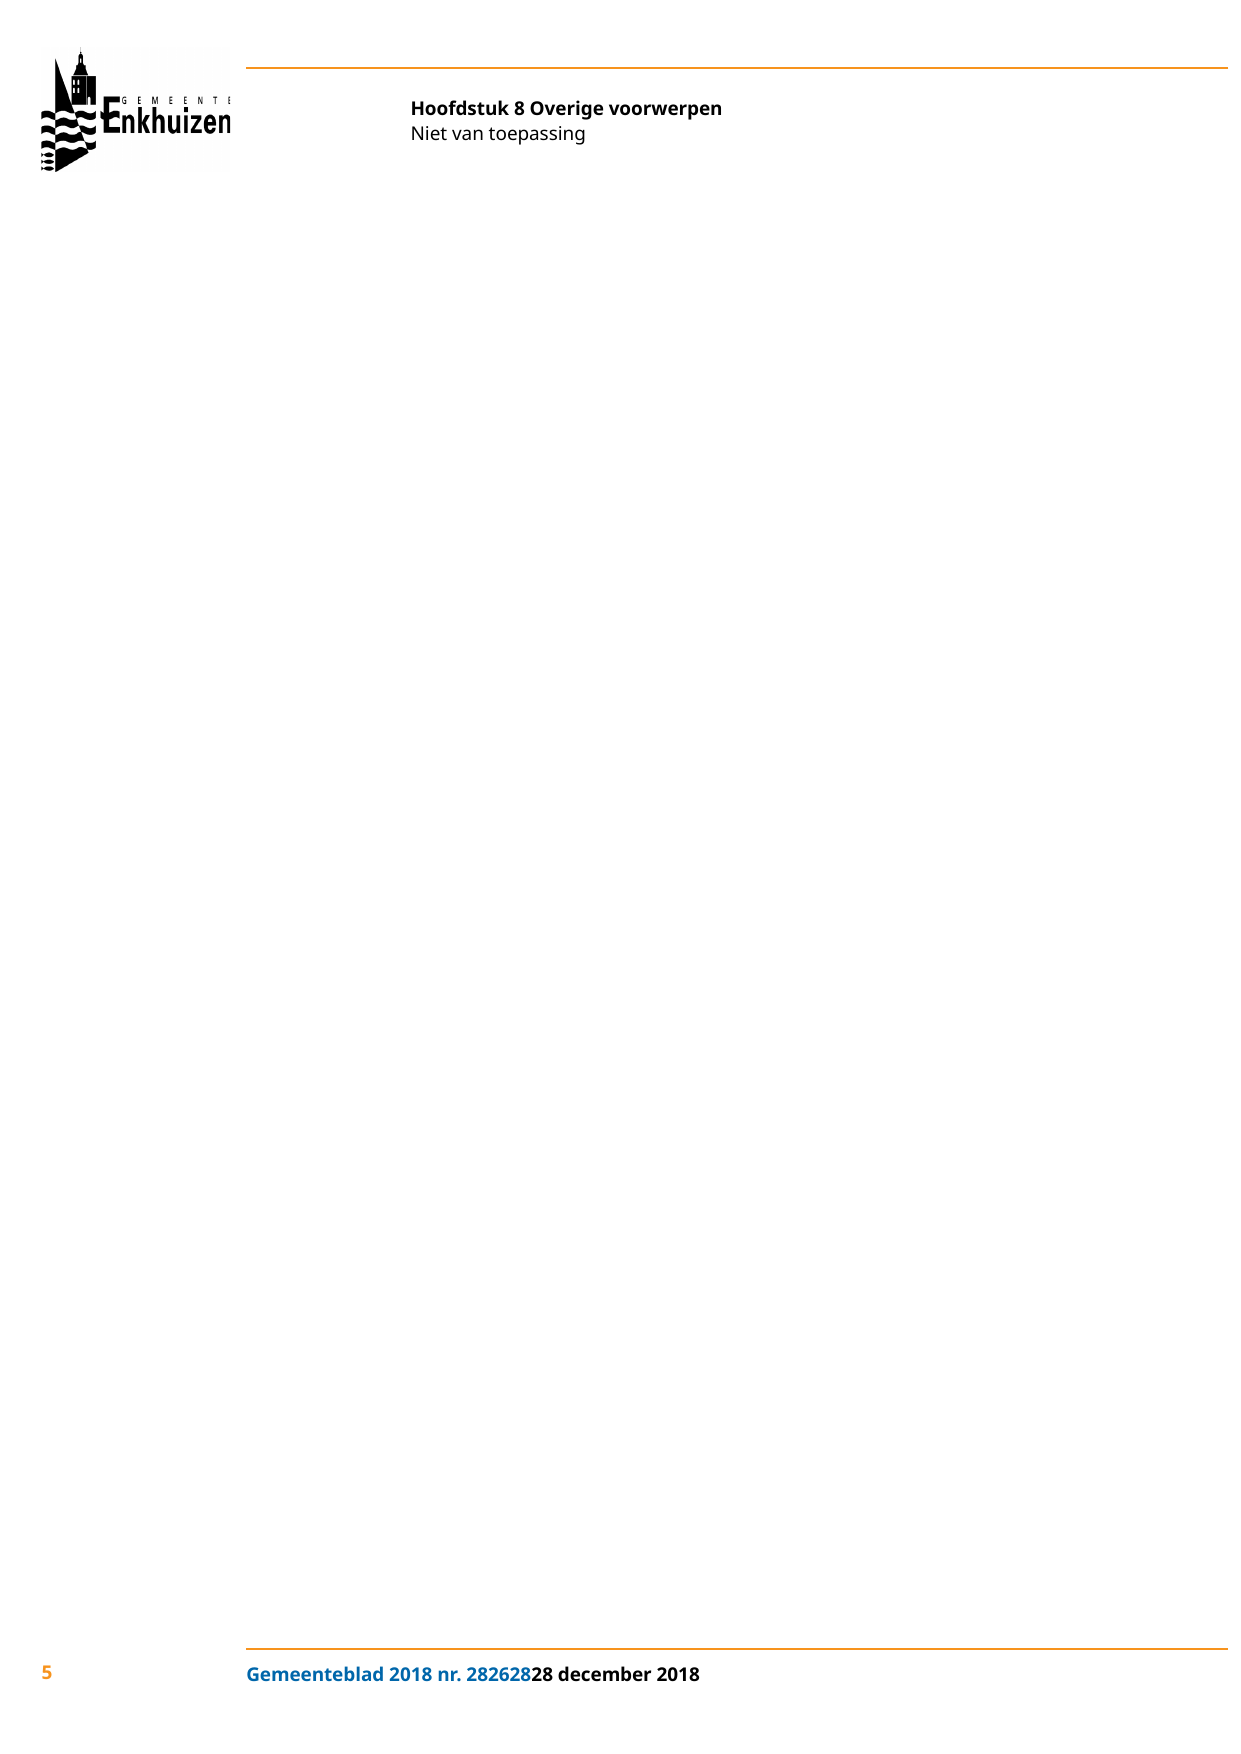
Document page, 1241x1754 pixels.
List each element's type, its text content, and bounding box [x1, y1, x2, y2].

table_cell [248, 95, 410, 121]
picture [41, 47, 231, 172]
table_cell Niet van toepassing [410, 121, 989, 146]
table_cell Hoofdstuk 8 Overige voorwerpen [410, 95, 989, 121]
table_cell [989, 95, 1152, 121]
table_cell [248, 121, 410, 146]
table_cell [989, 121, 1152, 146]
